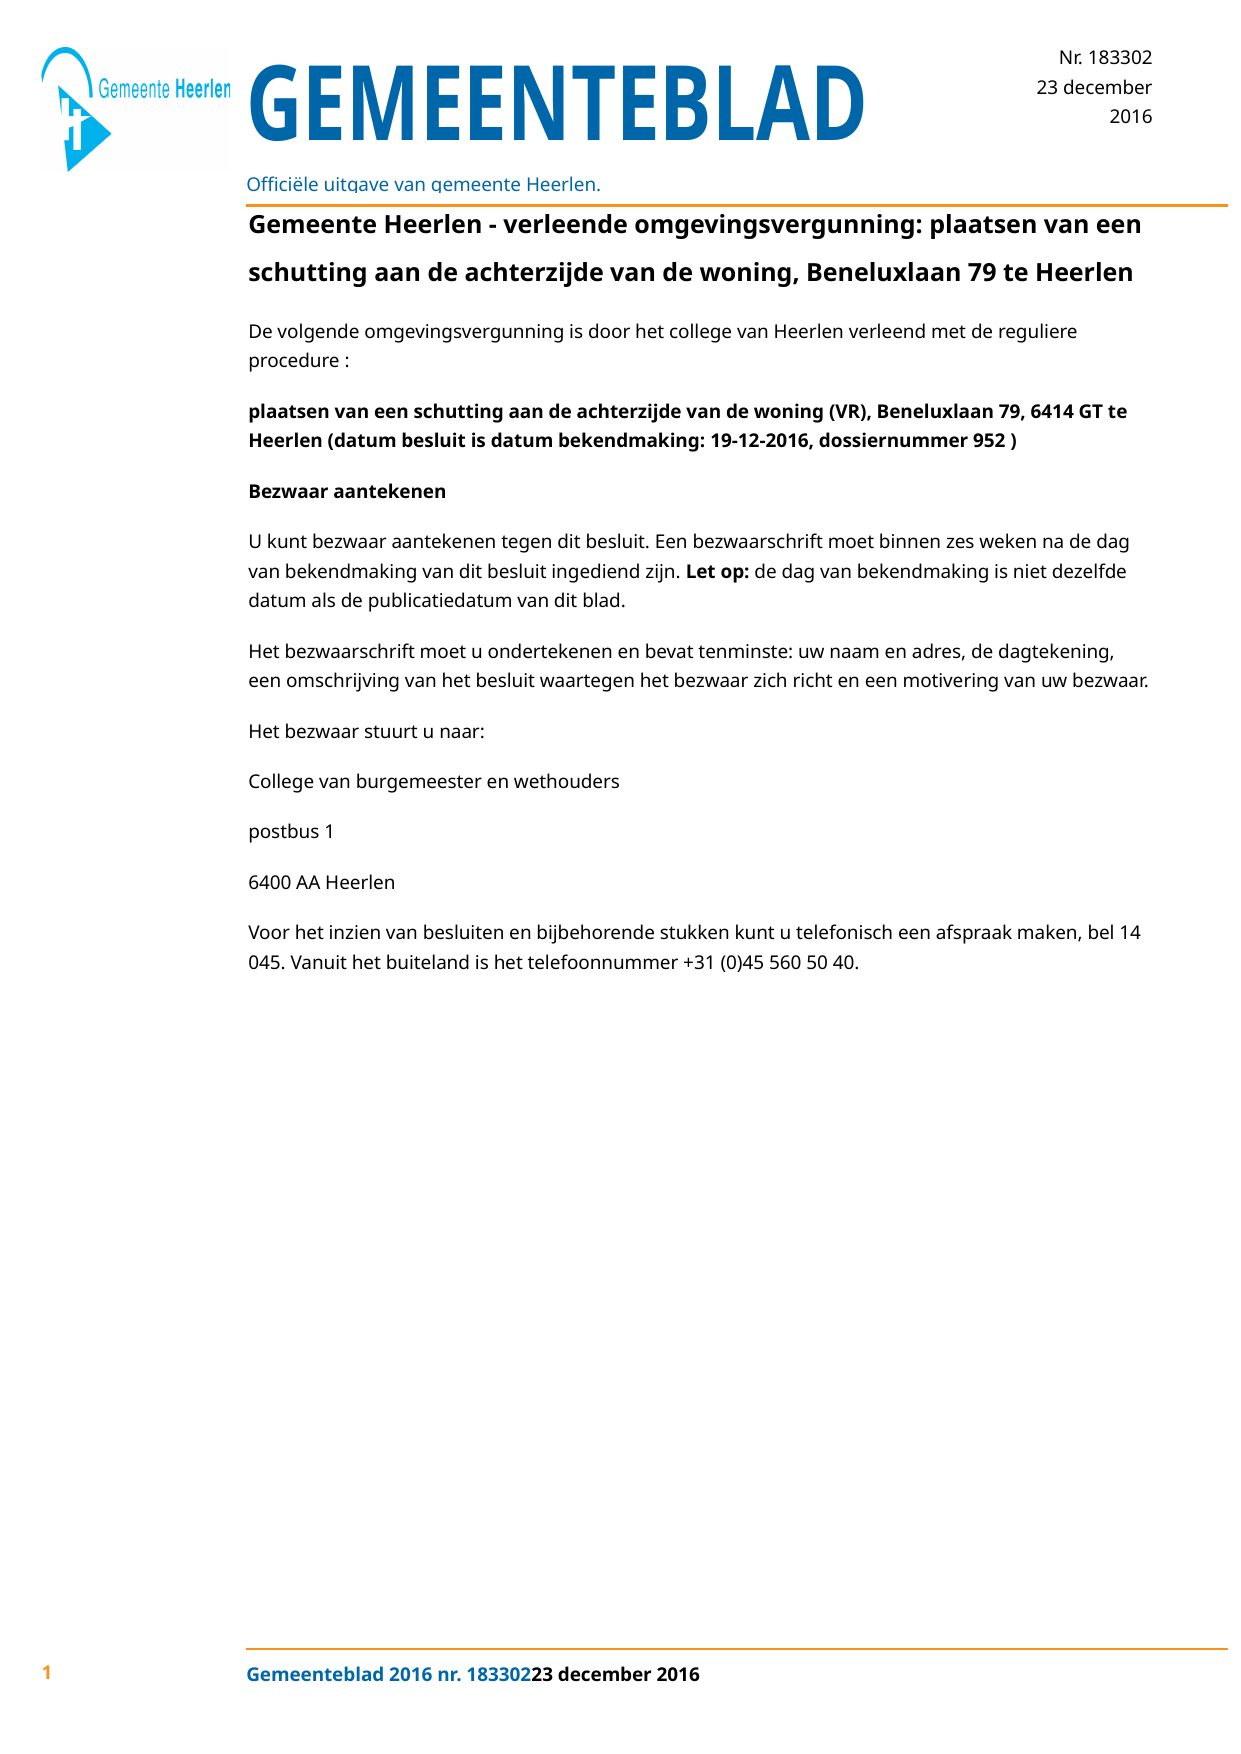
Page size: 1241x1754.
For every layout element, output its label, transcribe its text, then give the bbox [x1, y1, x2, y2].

picture [41, 47, 58, 70]
text De volgende omgevingsvergunning is door het college van Heerlen verleend met de reguliere procedure : [248, 318, 1152, 373]
text Het bezwaarschrift moet u ondertekenen en bevat tenminste: uw naam en adres, de dagtekening, een omschrijving van het besluit waartegen het bezwaar zich richt en een motivering van uw bezwaar. [248, 638, 1152, 693]
text postbus 1 [248, 819, 1152, 844]
text U kunt bezwaar aantekenen tegen dit besluit. Een bezwaarschrift moet binnen zes weken na de dag van bekendmaking van dit besluit ingediend zijn. Let op: de dag van bekendmaking is niet dezelfde datum als de publicatiedatum van dit blad. [248, 528, 1152, 613]
text College van burgemeester en wethouders [248, 768, 1152, 794]
text Het bezwaar stuurt u naar: [248, 718, 1152, 744]
text Gemeente Heerlen - verleende omgevingsvergunning: plaatsen van een schutting aan de achterzijde van de woning, Beneluxlaan 79 te Heerlen [248, 207, 1152, 288]
text Voor het inzien van besluiten en bijbehorende stukken kunt u telefonisch een afspraak maken, bel 14 045. Vanuit het buiteland is het telefoonnummer +31 (0)45 560 50 40. [248, 919, 1152, 975]
text Bezwaar aantekenen [248, 478, 1152, 504]
text plaatsen van een schutting aan de achterzijde van de woning (VR), Beneluxlaan 79, 6414 GT te Heerlen (datum besluit is datum bekendmaking: 19-12-2016, dossiernummer 952 ) [248, 398, 1152, 453]
text 6400 AA Heerlen [248, 869, 1152, 895]
picture [41, 47, 231, 172]
